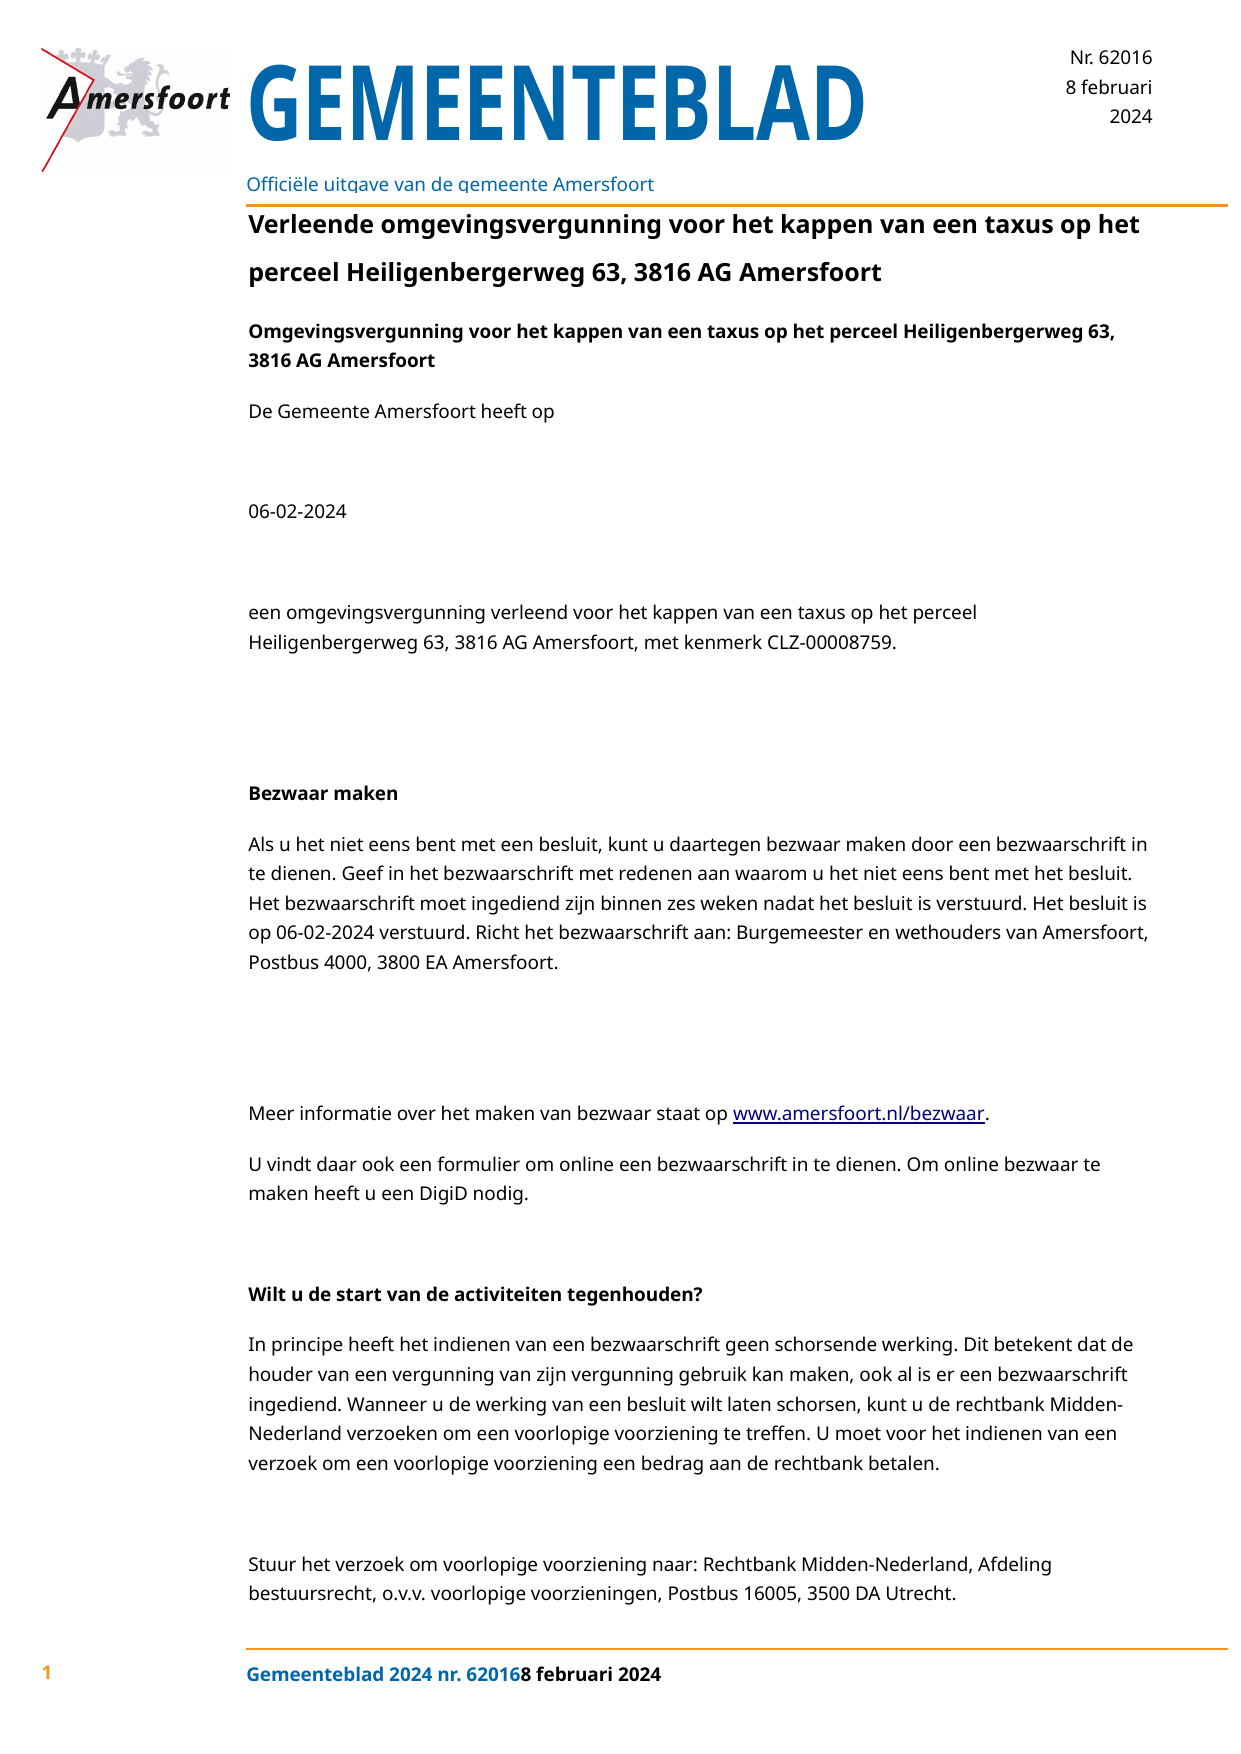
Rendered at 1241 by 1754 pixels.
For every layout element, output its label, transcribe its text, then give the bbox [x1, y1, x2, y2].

text In principe heeft het indienen van een bezwaarschrift geen schorsende werking. Dit betekent dat de houder van een vergunning van zijn vergunning gebruik kan maken, ook al is er een bezwaarschrift ingediend. Wanneer u de werking van een besluit wilt laten schorsen, kunt u de rechtbank Midden-Nederland verzoeken om een voorlopige voorziening te treffen. U moet voor het indienen van een verzoek om een voorlopige voorziening een bedrag aan de rechtbank betalen. [248, 1332, 1152, 1476]
text Omgevingsvergunning voor het kappen van een taxus op het perceel Heiligenbergerweg 63, 3816 AG Amersfoort [248, 318, 1152, 373]
text De Gemeente Amersfoort heeft op [248, 398, 1152, 424]
picture [41, 47, 231, 172]
text U vindt daar ook een formulier om online een bezwaarschrift in te dienen. Om online bezwaar te maken heeft u een DigiD nodig. [248, 1151, 1152, 1206]
text een omgevingsvergunning verleend voor het kappen van een taxus op het perceel Heiligenbergerweg 63, 3816 AG Amersfoort, met kenmerk CLZ-00008759. [248, 599, 1152, 655]
text Verleende omgevingsvergunning voor het kappen van een taxus op het perceel Heiligenbergerweg 63, 3816 AG Amersfoort [248, 207, 1152, 288]
text Meer informatie over het maken van bezwaar staat op www.amersfoort.nl/bezwaar. [248, 1100, 1152, 1126]
text Bezwaar maken [248, 780, 1152, 806]
text Wilt u de start van de activiteiten tegenhouden? [248, 1281, 1152, 1307]
text Als u het niet eens bent met een besluit, kunt u daartegen bezwaar maken door een bezwaarschrift in te dienen. Geef in het bezwaarschrift met redenen aan waarom u het niet eens bent met het besluit. Het bezwaarschrift moet ingediend zijn binnen zes weken nadat het besluit is verstuurd. Het besluit is op 06-02-2024 verstuurd. Richt het bezwaarschrift aan: Burgemeester en wethouders van Amersfoort, Postbus 4000, 3800 EA Amersfoort. [248, 831, 1152, 975]
text Stuur het verzoek om voorlopige voorziening naar: Rechtbank Midden-Nederland, Afdeling bestuursrecht, o.v.v. voorlopige voorzieningen, Postbus 16005, 3500 DA Utrecht. [248, 1551, 1152, 1606]
text 06-02-2024 [248, 499, 1152, 524]
